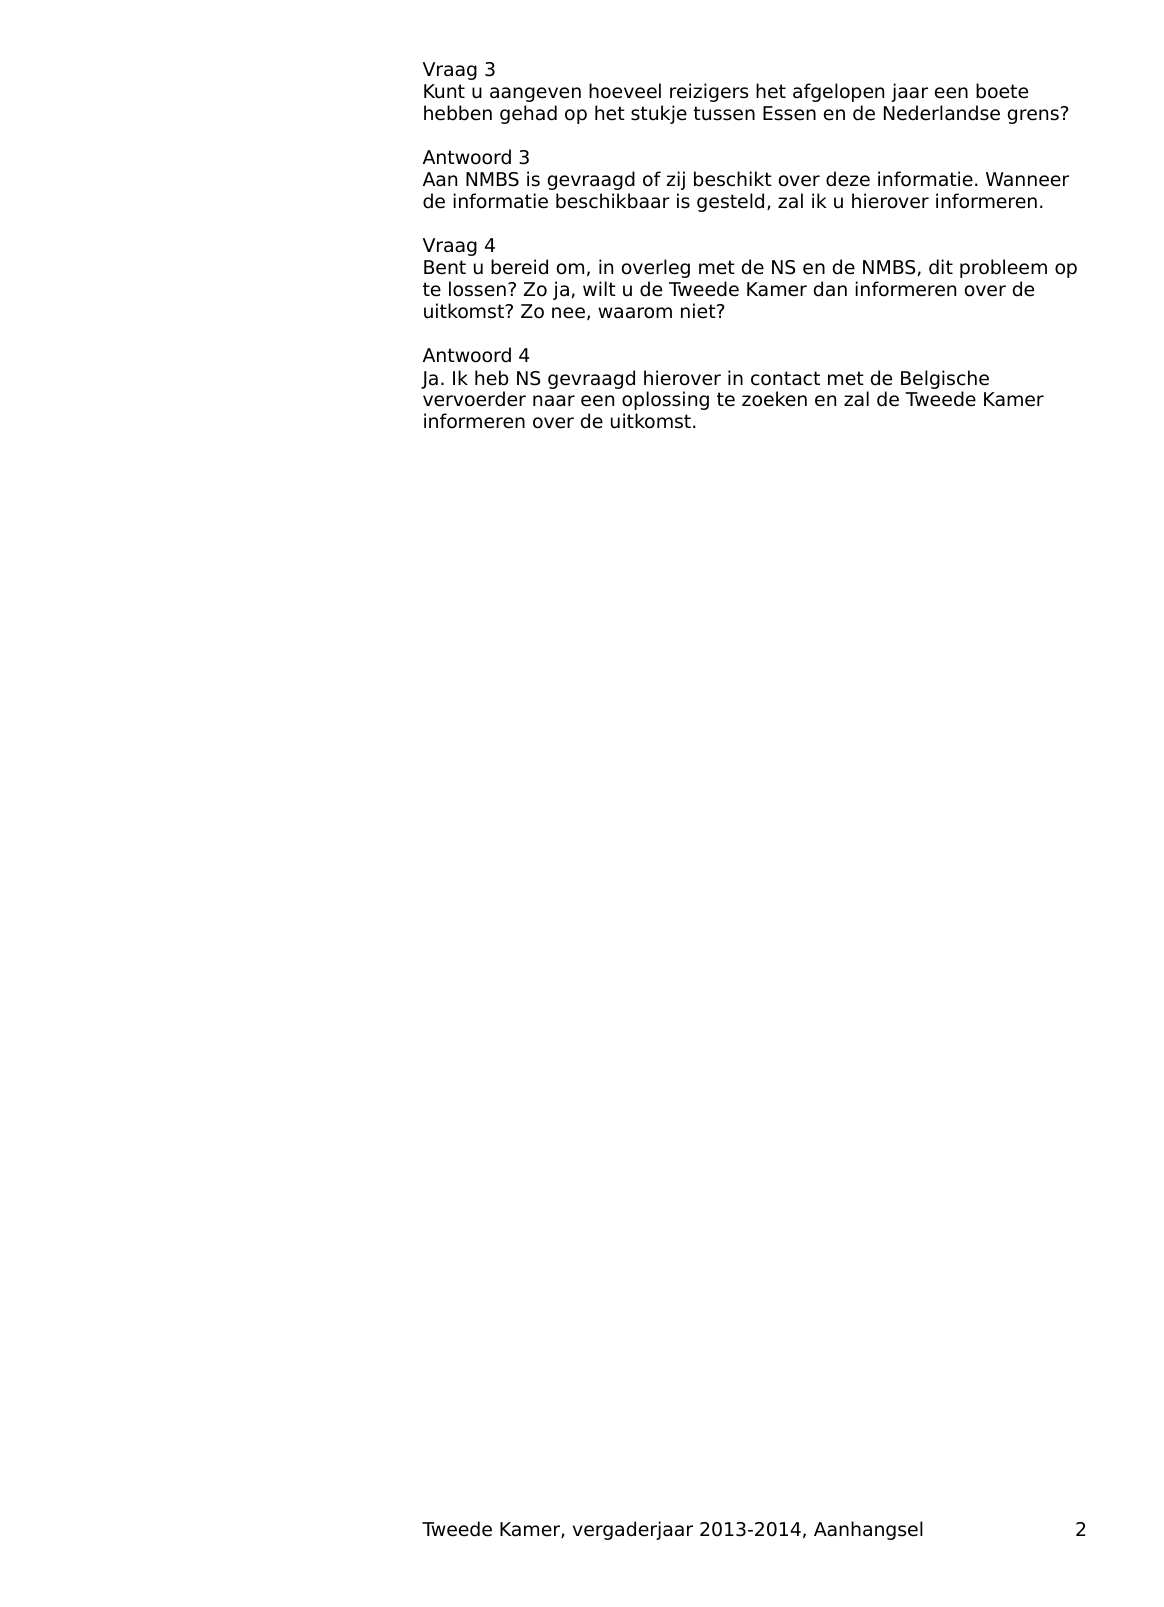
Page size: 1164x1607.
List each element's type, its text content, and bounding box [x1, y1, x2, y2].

text Kunt u aangeven hoeveel reizigers het afgelopen jaar een boete hebben gehad op het stukje tussen Essen en de Nederlandse grens? [422, 81, 1087, 125]
text Antwoord 4 [422, 345, 1087, 367]
text Ja. Ik heb NS gevraagd hierover in contact met de Belgische vervoerder naar een oplossing te zoeken en zal de Tweede Kamer informeren over de uitkomst. [422, 367, 1087, 433]
text Vraag 4 [422, 235, 1087, 257]
text Bent u bereid om, in overleg met de NS en de NMBS, dit probleem op te lossen? Zo ja, wilt u de Tweede Kamer dan informeren over de uitkomst? Zo nee, waarom niet? [422, 257, 1087, 323]
text Vraag 3 [422, 59, 1087, 81]
text Aan NMBS is gevraagd of zij beschikt over deze informatie. Wanneer de informatie beschikbaar is gesteld, zal ik u hierover informeren. [422, 169, 1087, 213]
text Antwoord 3 [422, 147, 1087, 169]
